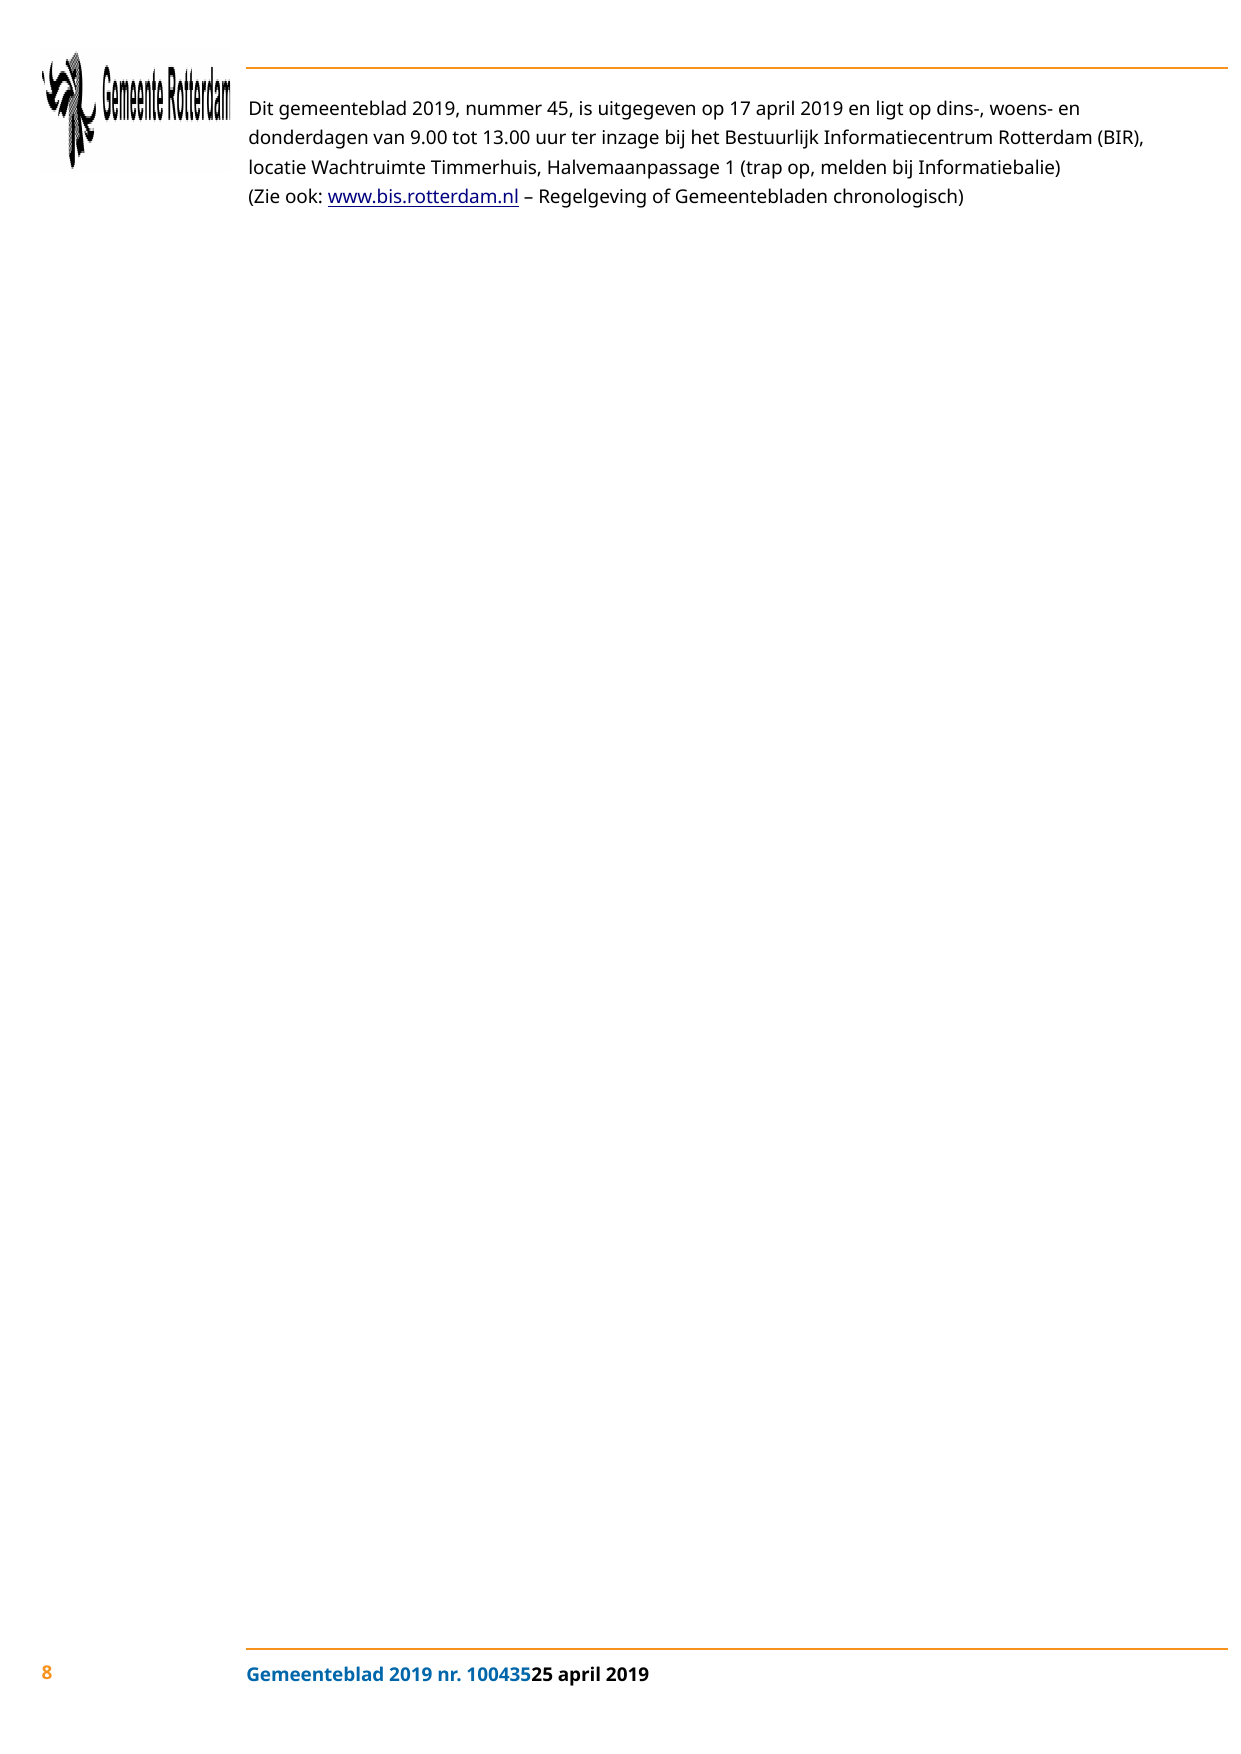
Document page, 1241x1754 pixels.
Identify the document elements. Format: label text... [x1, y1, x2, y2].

picture [41, 47, 231, 172]
text Dit gemeenteblad 2019, nummer 45, is uitgegeven op 17 april 2019 en ligt op dins-, woens- en donderdagen van 9.00 tot 13.00 uur ter inzage bij het Bestuurlijk Informatiecentrum Rotterdam (BIR), locatie Wachtruimte Timmerhuis, Halvemaanpassage 1 (trap op, melden bij Informatiebalie) [248, 95, 1152, 180]
text (Zie ook: www.bis.rotterdam.nl – Regelgeving of Gemeentebladen chronologisch) [248, 184, 1152, 209]
